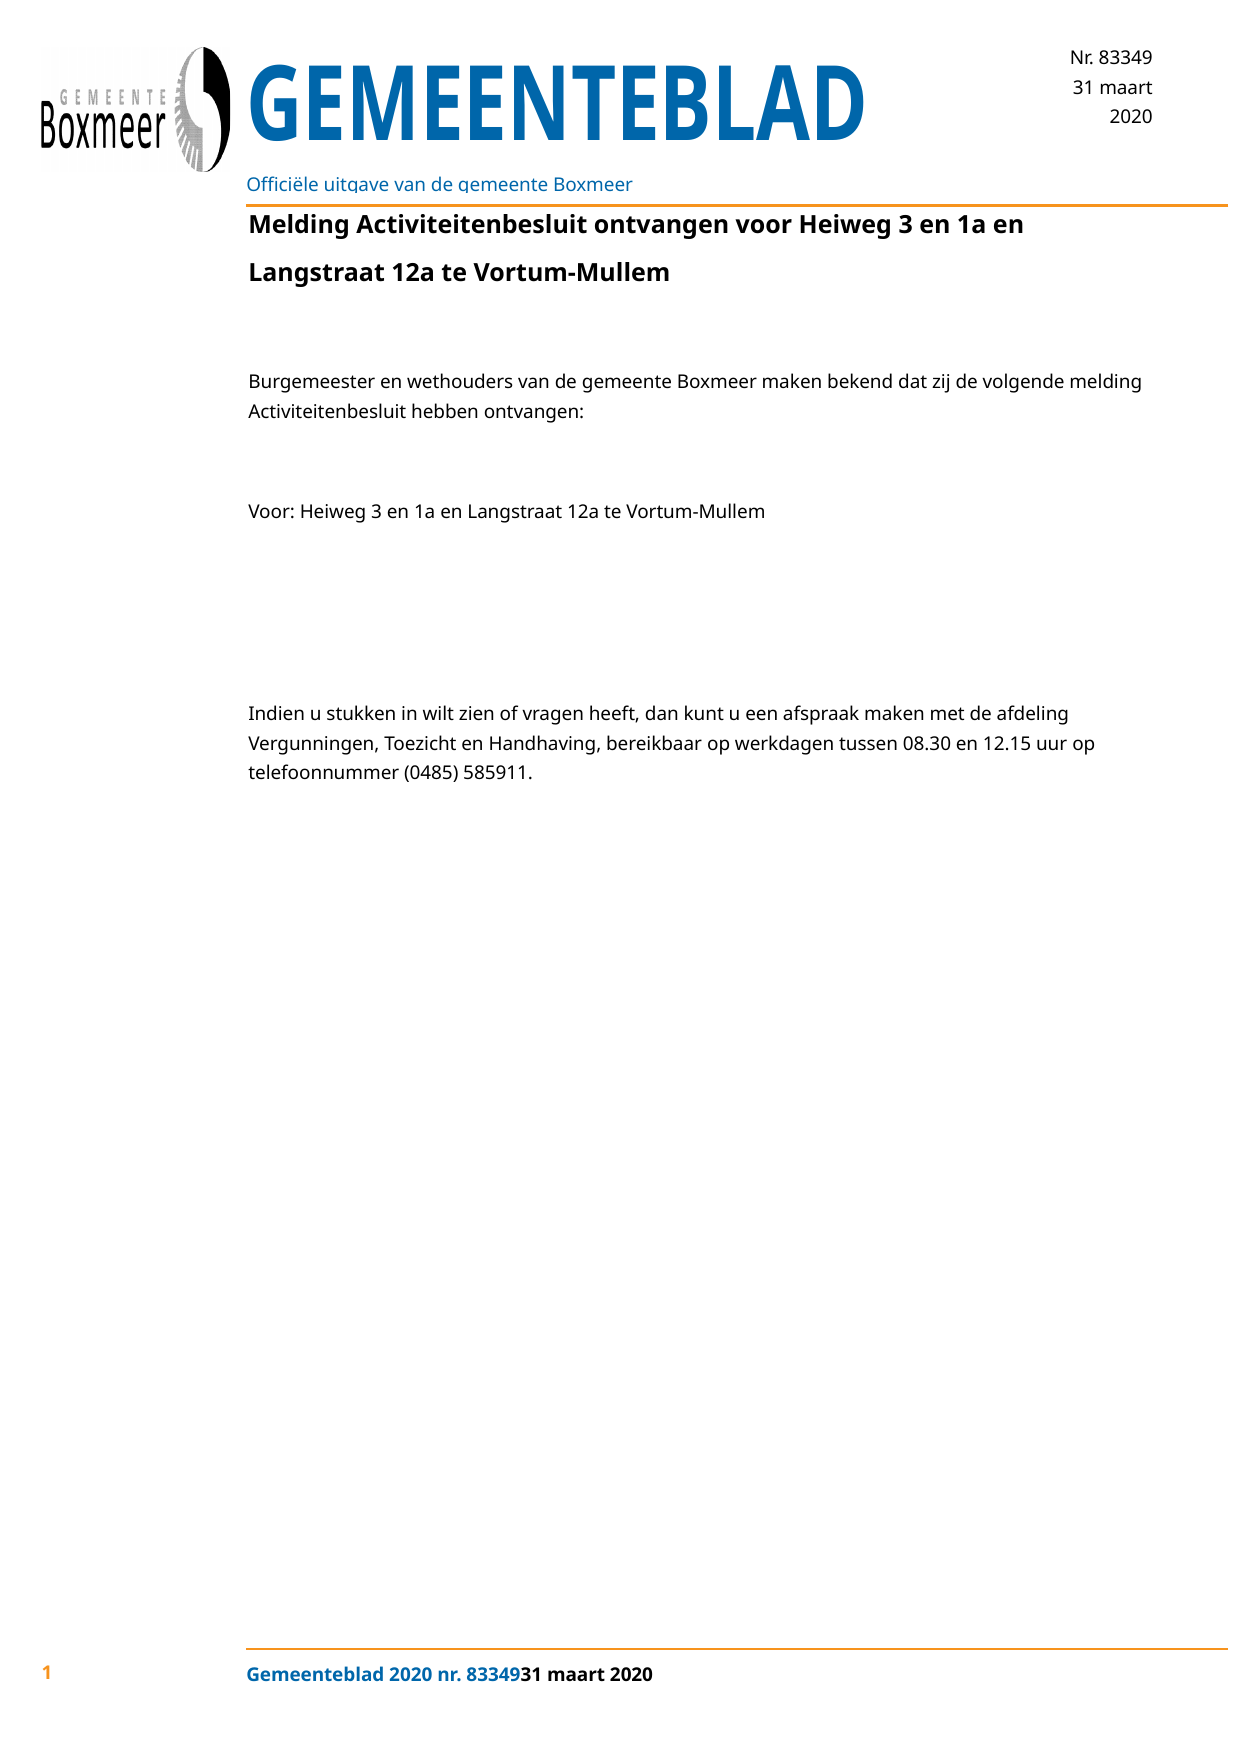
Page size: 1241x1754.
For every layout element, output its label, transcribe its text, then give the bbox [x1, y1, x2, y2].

text Indien u stukken in wilt zien of vragen heeft, dan kunt u een afspraak maken met de afdeling Vergunningen, Toezicht en Handhaving, bereikbaar op werkdagen tussen 08.30 en 12.15 uur op telefoonnummer (0485) 585911. [248, 700, 1152, 785]
text Voor: Heiweg 3 en 1a en Langstraat 12a te Vortum-Mullem [248, 499, 1152, 524]
text Burgemeester en wethouders van de gemeente Boxmeer maken bekend dat zij de volgende melding Activiteitenbesluit hebben ontvangen: [248, 368, 1152, 424]
text Melding Activiteitenbesluit ontvangen voor Heiweg 3 en 1a en Langstraat 12a te Vortum-Mullem [248, 207, 1152, 288]
picture [41, 47, 231, 172]
